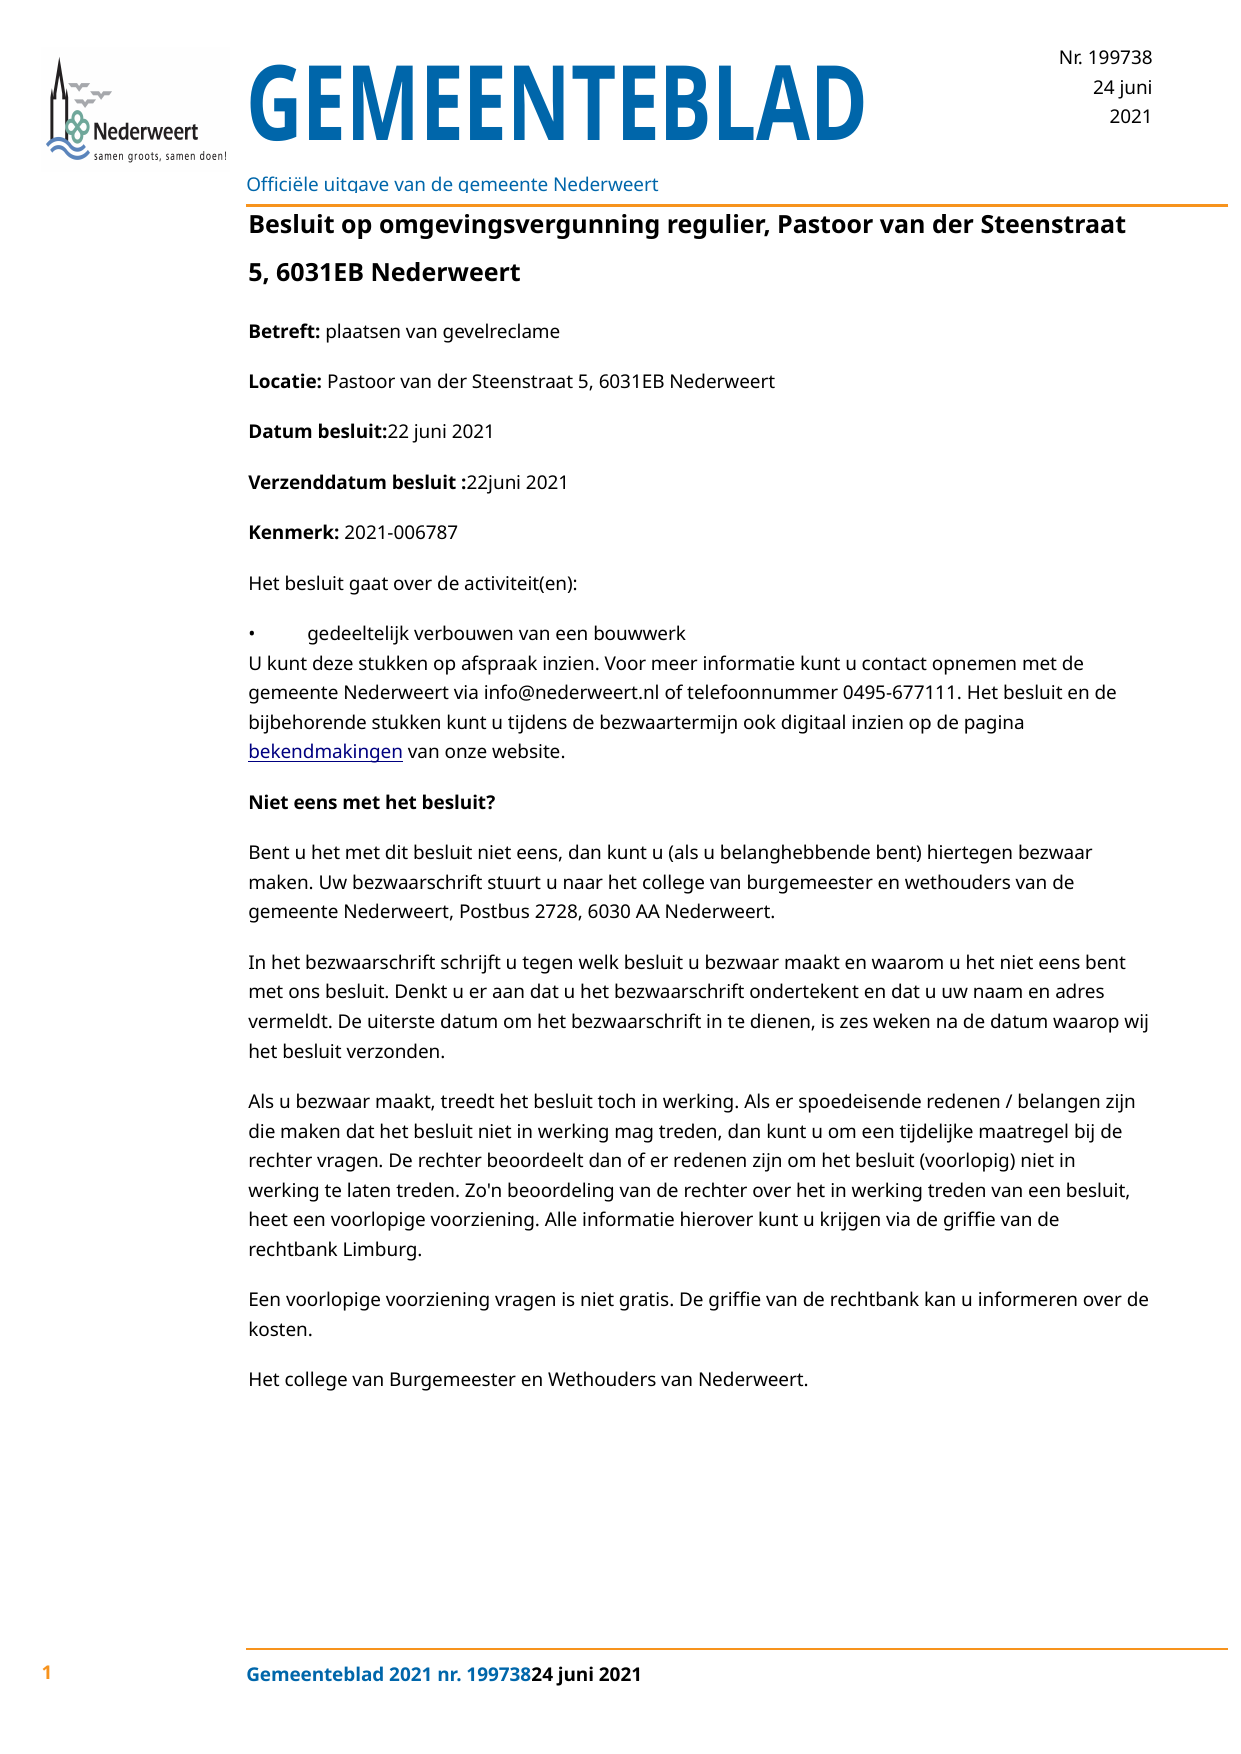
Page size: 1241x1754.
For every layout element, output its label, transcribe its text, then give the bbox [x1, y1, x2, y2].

text U kunt deze stukken op afspraak inzien. Voor meer informatie kunt u contact opnemen met de gemeente Nederweert via info@nederweert.nl of telefoonnummer 0495-677111. Het besluit en de bijbehorende stukken kunt u tijdens de bezwaartermijn ook digitaal inzien op de pagina bekendmakingen van onze website. [248, 650, 1152, 764]
text Als u bezwaar maakt, treedt het besluit toch in werking. Als er spoedeisende redenen / belangen zijn die maken dat het besluit niet in werking mag treden, dan kunt u om een tijdelijke maatregel bij de rechter vragen. De rechter beoordeelt dan of er redenen zijn om het besluit (voorlopig) niet in werking te laten treden. Zo'n beoordeling van de rechter over het in werking treden van een besluit, heet een voorlopige voorziening. Alle informatie hierover kunt u krijgen via de griffie van de rechtbank Limburg. [248, 1088, 1152, 1262]
text Datum besluit:22 juni 2021 [248, 419, 1152, 444]
list gedeeltelijk verbouwen van een bouwwerk [248, 620, 1152, 646]
text Betreft: plaatsen van gevelreclame [248, 318, 1152, 344]
text Het besluit gaat over de activiteit(en): [248, 570, 1152, 596]
text Verzenddatum besluit :22juni 2021 [248, 469, 1152, 495]
text Bent u het met dit besluit niet eens, dan kunt u (als u belanghebbende bent) hiertegen bezwaar maken. Uw bezwaarschrift stuurt u naar het college van burgemeester en wethouders van de gemeente Nederweert, Postbus 2728, 6030 AA Nederweert. [248, 839, 1152, 924]
text Niet eens met het besluit? [248, 789, 1152, 815]
text Een voorlopige voorziening vragen is niet gratis. De griffie van de rechtbank kan u informeren over de kosten. [248, 1287, 1152, 1342]
text Locatie: Pastoor van der Steenstraat 5, 6031EB Nederweert [248, 368, 1152, 394]
text In het bezwaarschrift schrijft u tegen welk besluit u bezwaar maakt en waarom u het niet eens bent met ons besluit. Denkt u er aan dat u het bezwaarschrift ondertekent en dat u uw naam en adres vermeldt. De uiterste datum om het bezwaarschrift in te dienen, is zes weken na de datum waarop wij het besluit verzonden. [248, 949, 1152, 1064]
picture [41, 47, 231, 172]
text Kenmerk: 2021-006787 [248, 519, 1152, 545]
text Besluit op omgevingsvergunning regulier, Pastoor van der Steenstraat 5, 6031EB Nederweert [248, 207, 1152, 288]
text Het college van Burgemeester en Wethouders van Nederweert. [248, 1367, 1152, 1392]
